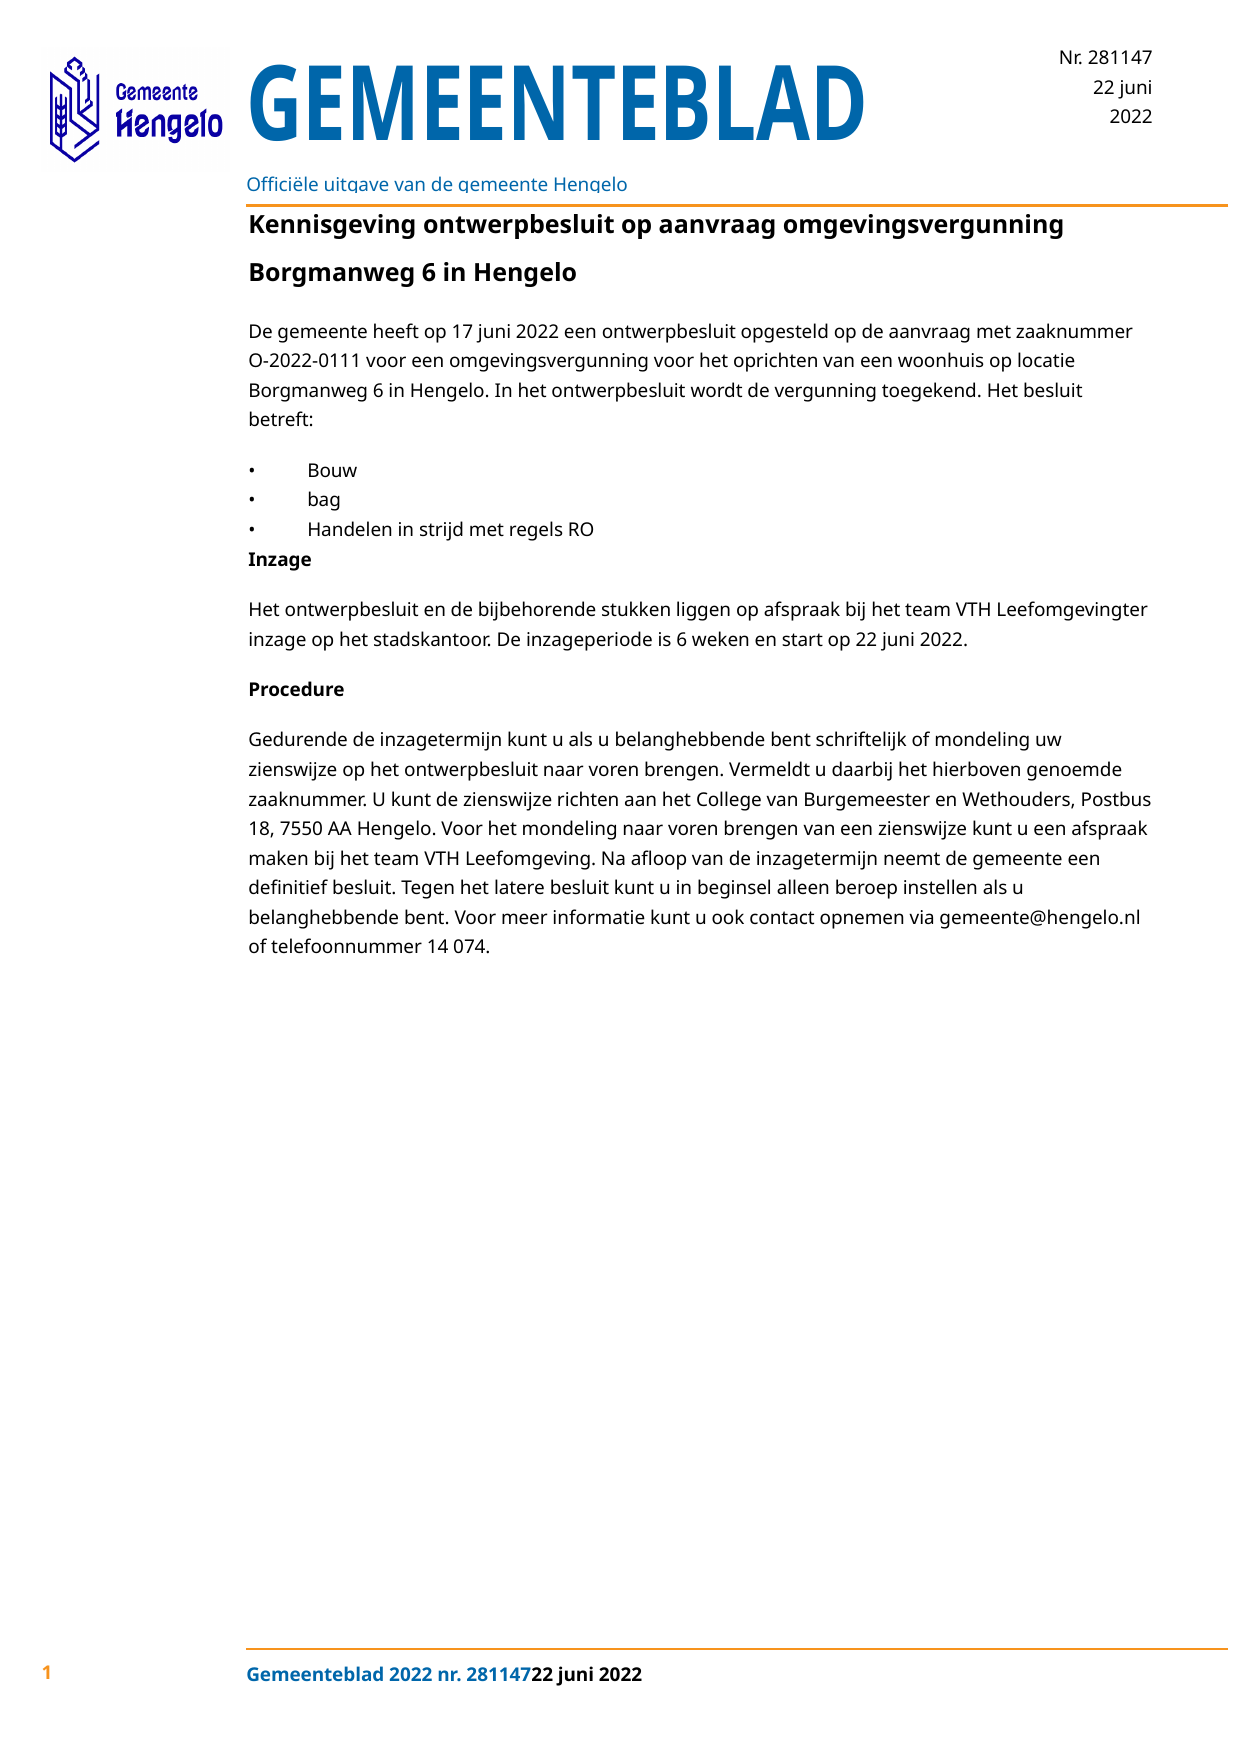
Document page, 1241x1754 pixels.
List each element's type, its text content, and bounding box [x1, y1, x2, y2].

list Bouw [248, 457, 1152, 483]
text Inzage [248, 546, 1152, 572]
text De gemeente heeft op 17 juni 2022 een ontwerpbesluit opgesteld op de aanvraag met zaaknummer O-2022-0111 voor een omgevingsvergunning voor het oprichten van een woonhuis op locatie Borgmanweg 6 in Hengelo. In het ontwerpbesluit wordt de vergunning toegekend. Het besluit betreft: [248, 318, 1152, 432]
list Handelen in strijd met regels RO [248, 516, 1152, 542]
list bag [248, 487, 1152, 512]
text Procedure [248, 676, 1152, 702]
text Gedurende de inzagetermijn kunt u als u belanghebbende bent schriftelijk of mondeling uw zienswijze op het ontwerpbesluit naar voren brengen. Vermeldt u daarbij het hierboven genoemde zaaknummer. U kunt de zienswijze richten aan het College van Burgemeester en Wethouders, Postbus 18, 7550 AA Hengelo. Voor het mondeling naar voren brengen van een zienswijze kunt u een afspraak maken bij het team VTH Leefomgeving. Na afloop van de inzagetermijn neemt de gemeente een definitief besluit. Tegen het latere besluit kunt u in beginsel alleen beroep instellen als u belanghebbende bent. Voor meer informatie kunt u ook contact opnemen via gemeente@hengelo.nl of telefoonnummer 14 074. [248, 727, 1152, 959]
text Kennisgeving ontwerpbesluit op aanvraag omgevingsvergunning Borgmanweg 6 in Hengelo [248, 207, 1152, 288]
picture [41, 47, 231, 172]
text Het ontwerpbesluit en de bijbehorende stukken liggen op afspraak bij het team VTH Leefomgevingter inzage op het stadskantoor. De inzageperiode is 6 weken en start op 22 juni 2022. [248, 596, 1152, 652]
